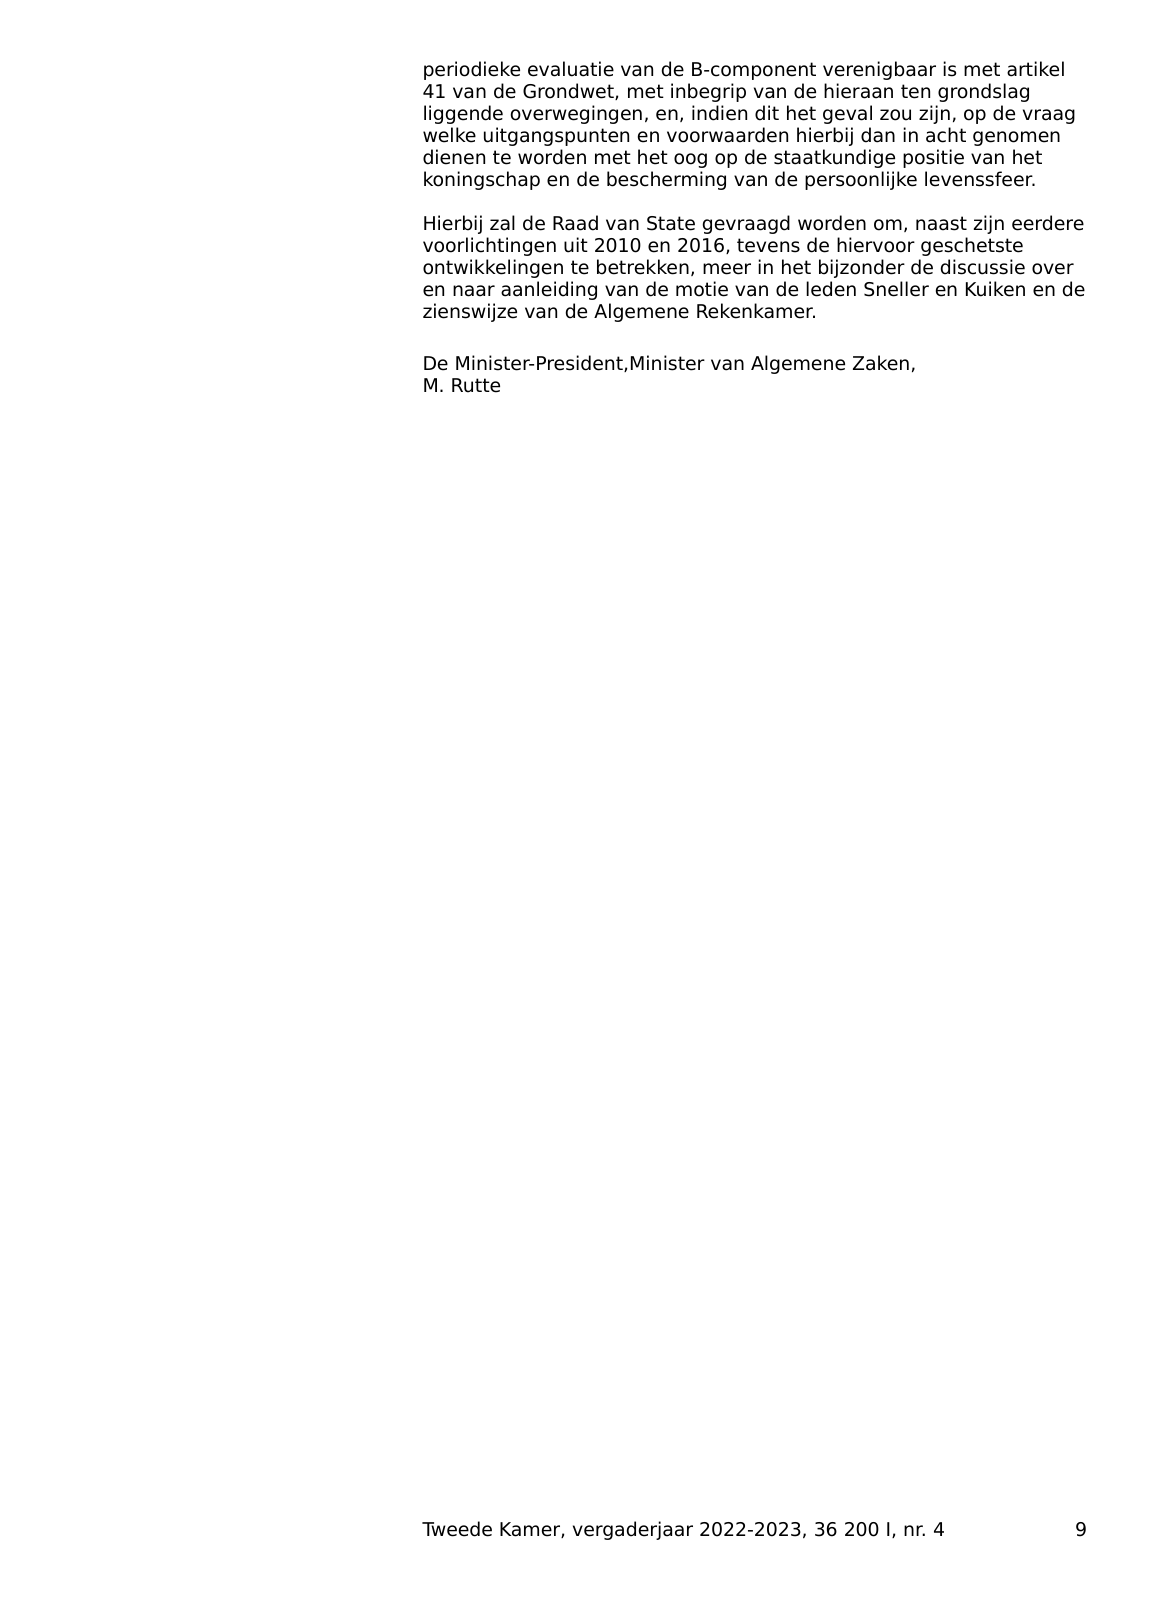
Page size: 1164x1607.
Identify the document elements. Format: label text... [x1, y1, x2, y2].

text Hierbij zal de Raad van State gevraagd worden om, naast zijn eerdere voorlichtingen uit 2010 en 2016, tevens de hiervoor geschetste ontwikkelingen te betrekken, meer in het bijzonder de discussie over en naar aanleiding van de motie van de leden Sneller en Kuiken en de zienswijze van de Algemene Rekenkamer. [422, 213, 1087, 323]
text periodieke evaluatie van de B-component verenigbaar is met artikel 41 van de Grondwet, met inbegrip van de hieraan ten grondslag liggende overwegingen, en, indien dit het geval zou zijn, op de vraag welke uitgangspunten en voorwaarden hierbij dan in acht genomen dienen te worden met het oog op de staatkundige positie van het koningschap en de bescherming van de persoonlijke levenssfeer. [422, 59, 1087, 191]
text De Minister-President,Minister van Algemene Zaken, M. Rutte [422, 353, 1087, 397]
